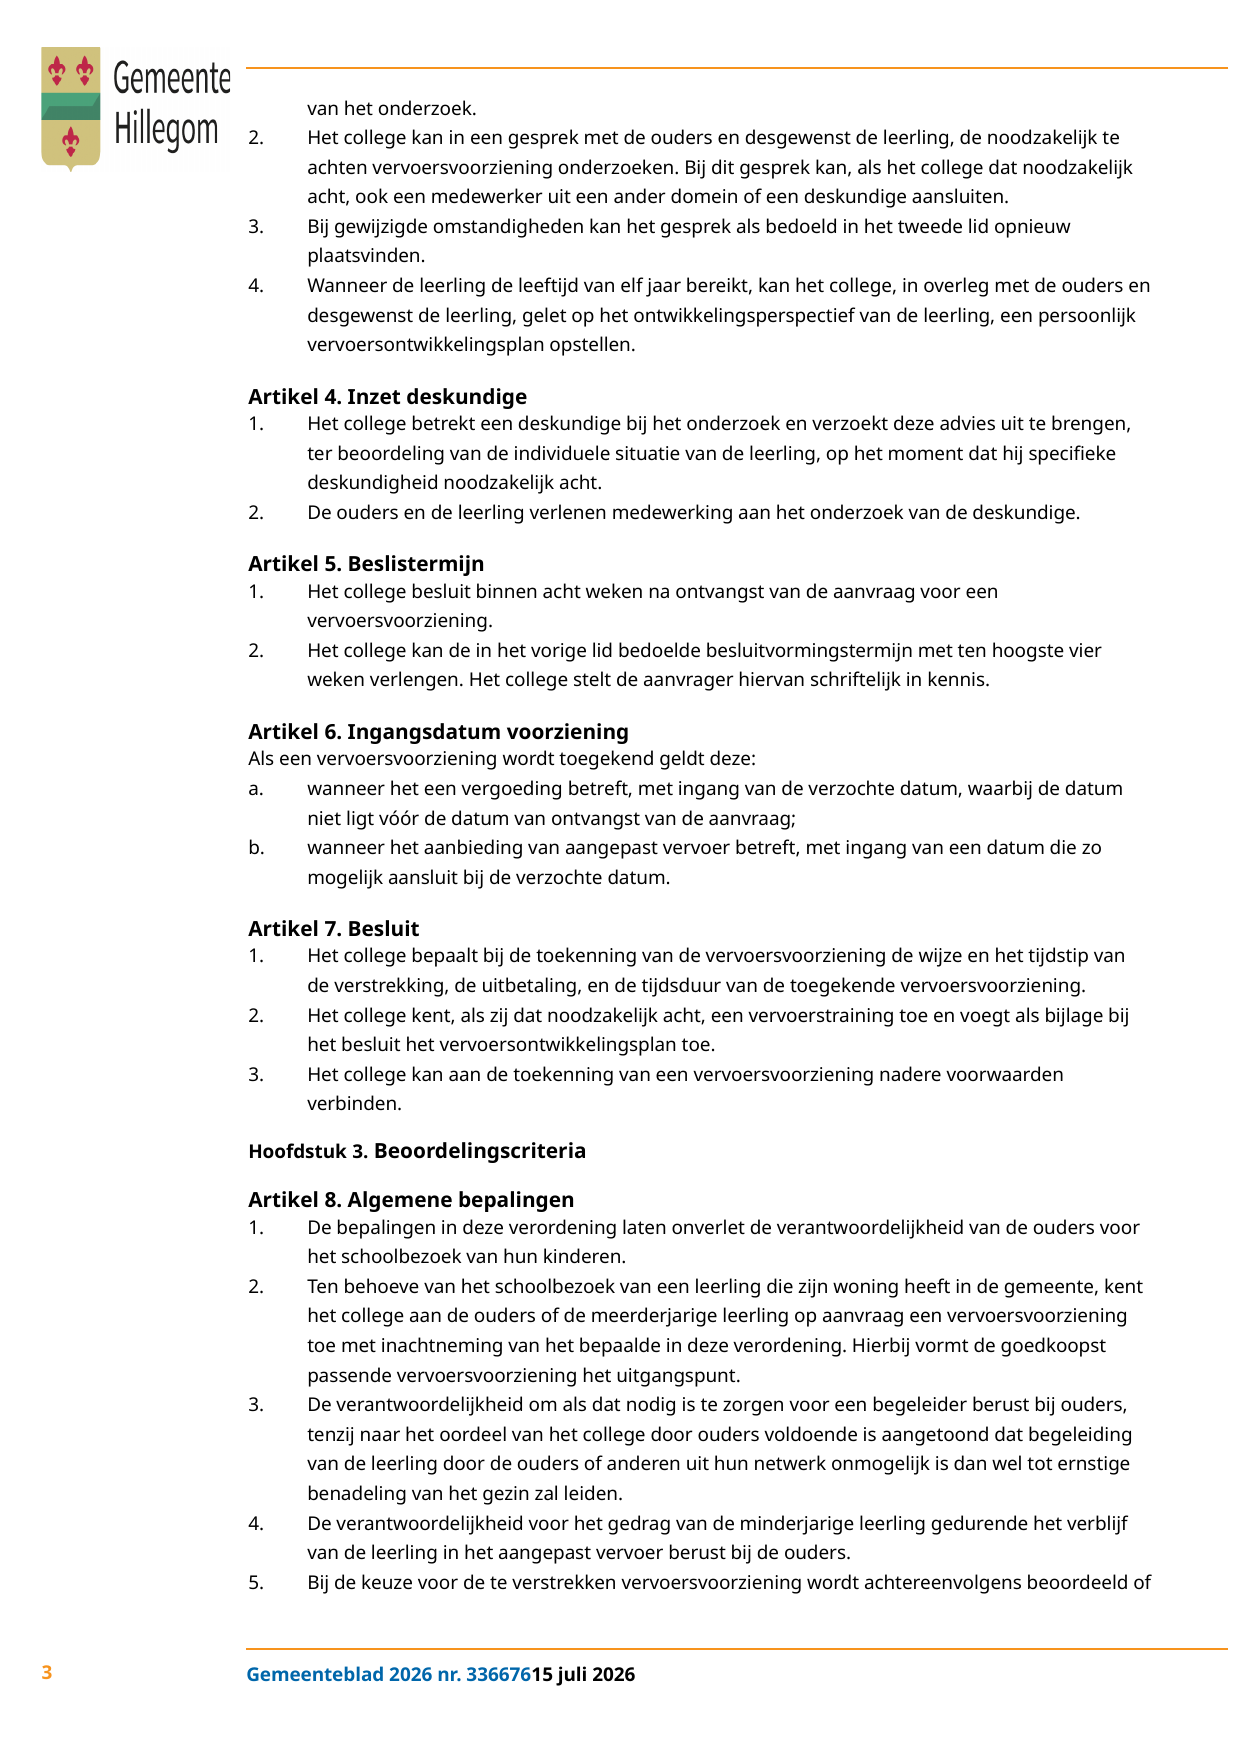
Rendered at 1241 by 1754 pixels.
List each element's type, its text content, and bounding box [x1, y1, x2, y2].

text Artikel 5. Beslistermijn [248, 549, 1152, 578]
list Ten behoeve van het schoolbezoek van een leerling die zijn woning heeft in de gemeente, kent het college aan de ouders of de meerderjarige leerling op aanvraag een vervoersvoorziening toe met inachtneming van het bepaalde in deze verordening. Hierbij vormt de goedkoopst passende vervoersvoorziening het uitgangspunt. [248, 1273, 1152, 1388]
list Het college besluit binnen acht weken na ontvangst van de aanvraag voor een vervoersvoorziening. [248, 578, 1152, 633]
list Wanneer de leerling de leeftijd van elf jaar bereikt, kan het college, in overleg met de ouders en desgewenst de leerling, gelet op het ontwikkelingsperspectief van de leerling, een persoonlijk vervoersontwikkelingsplan opstellen. [248, 272, 1152, 357]
text Artikel 7. Besluit [248, 914, 1152, 943]
list Bij gewijzigde omstandigheden kan het gesprek als bedoeld in het tweede lid opnieuw plaatsvinden. [248, 213, 1152, 268]
text Als een vervoersvoorziening wordt toegekend geldt deze: [248, 746, 1152, 771]
list van het onderzoek. [248, 95, 1152, 121]
list Het college betrekt een deskundige bij het onderzoek en verzoekt deze advies uit te brengen, ter beoordeling van de individuele situatie van de leerling, op het moment dat hij specifieke deskundigheid noodzakelijk acht. [248, 410, 1152, 495]
list De bepalingen in deze verordening laten onverlet de verantwoordelijkheid van de ouders voor het schoolbezoek van hun kinderen. [248, 1214, 1152, 1269]
list De ouders en de leerling verlenen medewerking aan het onderzoek van de deskundige. [248, 499, 1152, 525]
text Artikel 4. Inzet deskundige [248, 382, 1152, 410]
picture [41, 47, 231, 172]
text Hoofdstuk 3. Beoordelingscriteria [248, 1136, 1152, 1165]
list Het college bepaalt bij de toekenning van de vervoersvoorziening de wijze en het tijdstip van de verstrekking, de uitbetaling, en de tijdsduur van de toegekende vervoersvoorziening. [248, 943, 1152, 998]
list Het college kan aan de toekenning van een vervoersvoorziening nadere voorwaarden verbinden. [248, 1061, 1152, 1116]
list Het college kan de in het vorige lid bedoelde besluitvormingstermijn met ten hoogste vier weken verlengen. Het college stelt de aanvrager hiervan schriftelijk in kennis. [248, 637, 1152, 692]
list Bij de keuze voor de te verstrekken vervoersvoorziening wordt achtereenvolgens beoordeeld of [248, 1569, 1152, 1595]
list De verantwoordelijkheid om als dat nodig is te zorgen voor een begeleider berust bij ouders, tenzij naar het oordeel van het college door ouders voldoende is aangetoond dat begeleiding van de leerling door de ouders of anderen uit hun netwerk onmogelijk is dan wel tot ernstige benadeling van het gezin zal leiden. [248, 1391, 1152, 1506]
text Artikel 8. Algemene bepalingen [248, 1186, 1152, 1214]
text Artikel 6. Ingangsdatum voorziening [248, 717, 1152, 746]
list wanneer het aanbieding van aangepast vervoer betreft, met ingang van een datum die zo mogelijk aansluit bij de verzochte datum. [248, 834, 1152, 889]
list Het college kan in een gesprek met de ouders en desgewenst de leerling, de noodzakelijk te achten vervoersvoorziening onderzoeken. Bij dit gesprek kan, als het college dat noodzakelijk acht, ook een medewerker uit een ander domein of een deskundige aansluiten. [248, 124, 1152, 209]
list Het college kent, als zij dat noodzakelijk acht, een vervoerstraining toe en voegt als bijlage bij het besluit het vervoersontwikkelingsplan toe. [248, 1002, 1152, 1057]
list De verantwoordelijkheid voor het gedrag van de minderjarige leerling gedurende het verblijf van de leerling in het aangepast vervoer berust bij de ouders. [248, 1510, 1152, 1565]
list wanneer het een vergoeding betreft, met ingang van de verzochte datum, waarbij de datum niet ligt vóór de datum van ontvangst van de aanvraag; [248, 775, 1152, 830]
